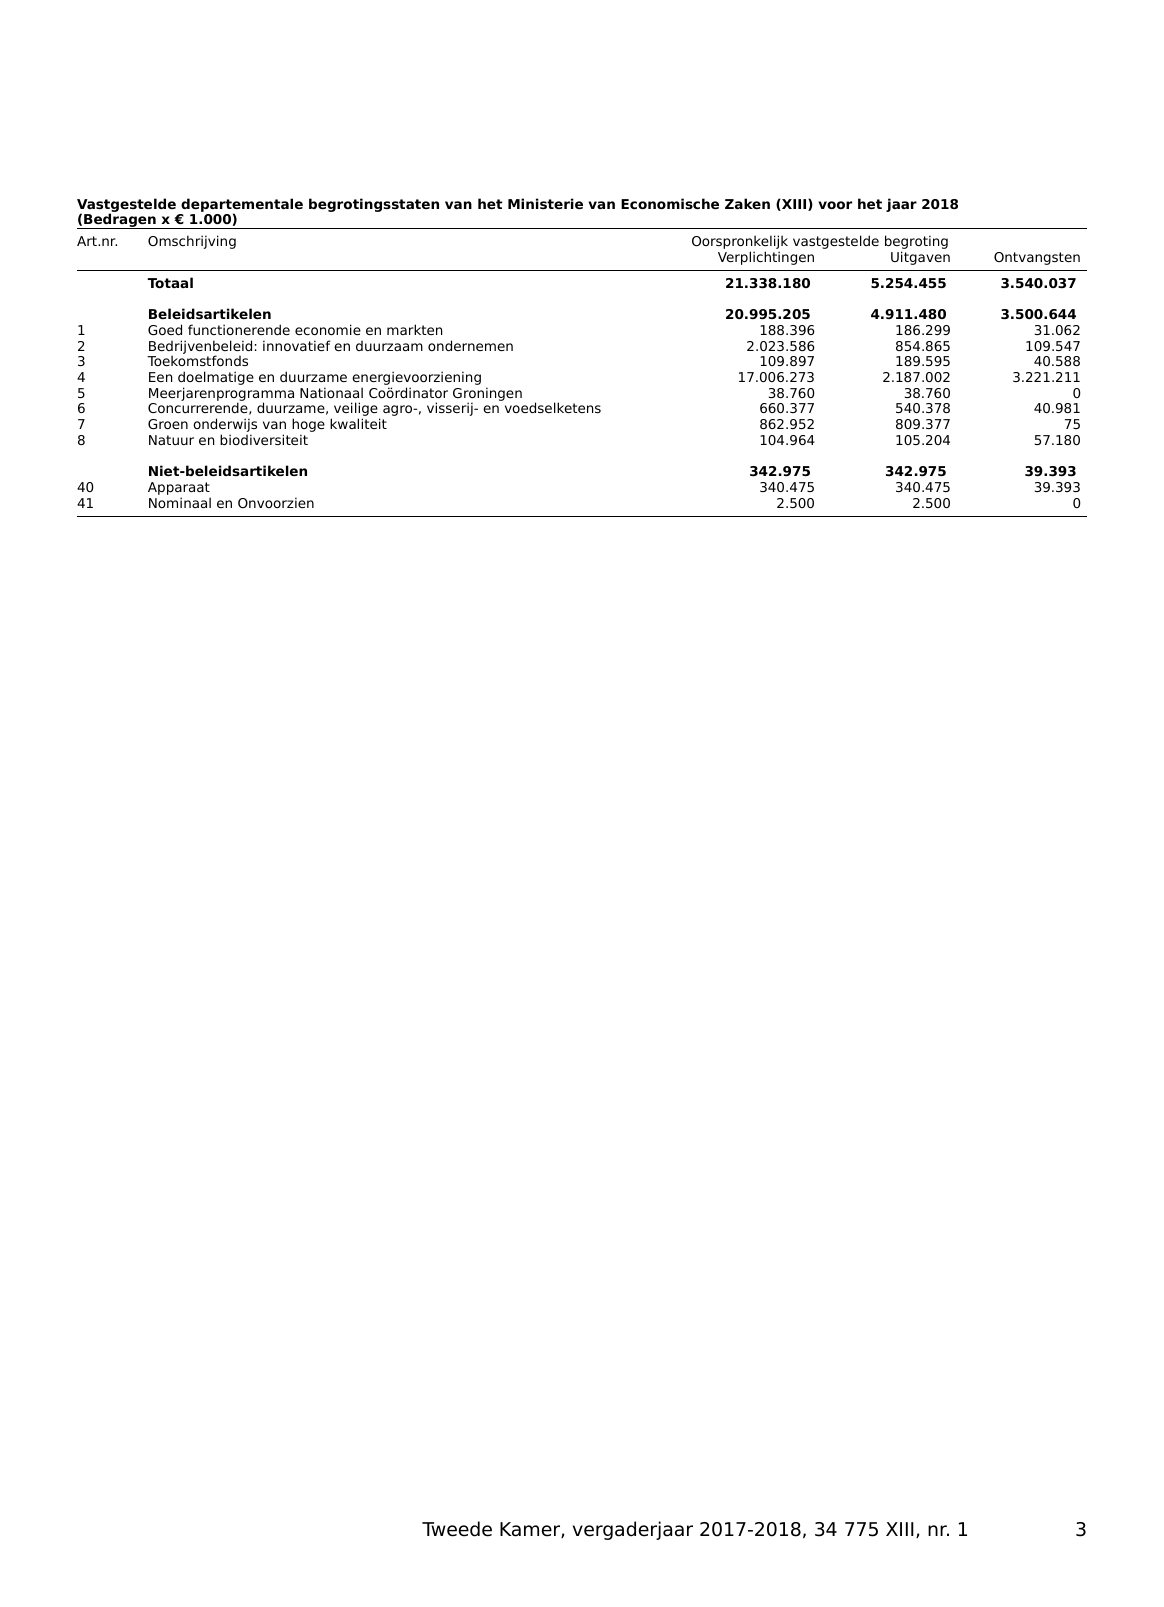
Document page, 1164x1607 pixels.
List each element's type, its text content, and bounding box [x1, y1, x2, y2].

table_cell 40 [77, 480, 142, 496]
table_cell 1 [77, 323, 142, 338]
table_cell Nominaal en Onvoorzien [142, 496, 685, 516]
table_cell 0 [957, 496, 1087, 516]
table_cell 4.911.480 [821, 307, 957, 323]
table_cell 2.500 [821, 496, 957, 516]
table_cell Ontvangsten [957, 249, 1087, 270]
table_cell 105.204 [821, 433, 957, 448]
table_cell [821, 291, 957, 307]
table_cell Bedrijvenbeleid: innovatief en duurzaam ondernemen [142, 339, 685, 354]
table_cell 38.760 [821, 386, 957, 401]
table_cell 2.500 [685, 496, 821, 516]
table_cell 5 [77, 386, 142, 401]
table_cell [957, 449, 1087, 464]
table_cell Goed functionerende economie en markten [142, 323, 685, 338]
table_cell 540.378 [821, 401, 957, 417]
table_cell 189.595 [821, 354, 957, 370]
table_cell Omschrijving [142, 229, 685, 249]
table_cell 109.897 [685, 354, 821, 370]
table_cell [142, 449, 685, 464]
table_cell [77, 464, 142, 480]
table_cell 5.254.455 [821, 271, 957, 291]
table_cell 809.377 [821, 417, 957, 433]
table_cell Natuur en biodiversiteit [142, 433, 685, 448]
table_cell Apparaat [142, 480, 685, 496]
table_cell Uitgaven [821, 249, 957, 270]
table_cell 31.062 [957, 323, 1087, 338]
table_cell 57.180 [957, 433, 1087, 448]
table_cell Art.nr. [77, 229, 142, 249]
table_cell Beleidsartikelen [142, 307, 685, 323]
table_cell Toekomstfonds [142, 354, 685, 370]
table_cell 7 [77, 417, 142, 433]
table_cell [957, 291, 1087, 307]
table_cell [142, 291, 685, 307]
table_cell 109.547 [957, 339, 1087, 354]
table_cell [77, 271, 142, 291]
table_cell 6 [77, 401, 142, 417]
table_cell 2.187.002 [821, 370, 957, 386]
table_cell 104.964 [685, 433, 821, 448]
table_cell 3.540.037 [957, 271, 1087, 291]
table_cell 40.588 [957, 354, 1087, 370]
table_cell [685, 291, 821, 307]
table_cell Concurrerende, duurzame, veilige agro-, visserij- en voedselketens [142, 401, 685, 417]
table_cell 17.006.273 [685, 370, 821, 386]
table_cell 0 [957, 386, 1087, 401]
table_cell 854.865 [821, 339, 957, 354]
table_cell [821, 449, 957, 464]
table_cell 660.377 [685, 401, 821, 417]
table_cell 3.500.644 [957, 307, 1087, 323]
table_cell 20.995.205 [685, 307, 821, 323]
table_cell [77, 307, 142, 323]
table_cell [142, 249, 685, 270]
table_cell 862.952 [685, 417, 821, 433]
table_cell [77, 449, 142, 464]
table_cell 39.393 [957, 480, 1087, 496]
table_cell 2.023.586 [685, 339, 821, 354]
table_cell 2 [77, 339, 142, 354]
table_cell 340.475 [821, 480, 957, 496]
table_cell 342.975 [685, 464, 821, 480]
table_cell [77, 249, 142, 270]
table_cell Totaal [142, 271, 685, 291]
table_cell 8 [77, 433, 142, 448]
table_cell 340.475 [685, 480, 821, 496]
table_cell 21.338.180 [685, 271, 821, 291]
table_cell 4 [77, 370, 142, 386]
table_cell 3.221.211 [957, 370, 1087, 386]
table_cell 40.981 [957, 401, 1087, 417]
table_header Vastgestelde departementale begrotingsstaten van het Ministerie van Economische Zaken (XIII) voor het jaar 2018 (Bedragen x € 1.000) [77, 196, 1087, 228]
table_cell 342.975 [821, 464, 957, 480]
table_cell 38.760 [685, 386, 821, 401]
table_cell Groen onderwijs van hoge kwaliteit [142, 417, 685, 433]
table_cell 3 [77, 354, 142, 370]
table_cell Oorspronkelijk vastgestelde begroting [685, 229, 1087, 249]
table_cell Verplichtingen [685, 249, 821, 270]
table_cell Een doelmatige en duurzame energievoorziening [142, 370, 685, 386]
table_cell 39.393 [957, 464, 1087, 480]
table_cell [77, 291, 142, 307]
table_cell Meerjarenprogramma Nationaal Coördinator Groningen [142, 386, 685, 401]
table_cell 41 [77, 496, 142, 516]
table_cell [685, 449, 821, 464]
table_cell 186.299 [821, 323, 957, 338]
table_cell 188.396 [685, 323, 821, 338]
table_cell Niet-beleidsartikelen [142, 464, 685, 480]
table_cell 75 [957, 417, 1087, 433]
